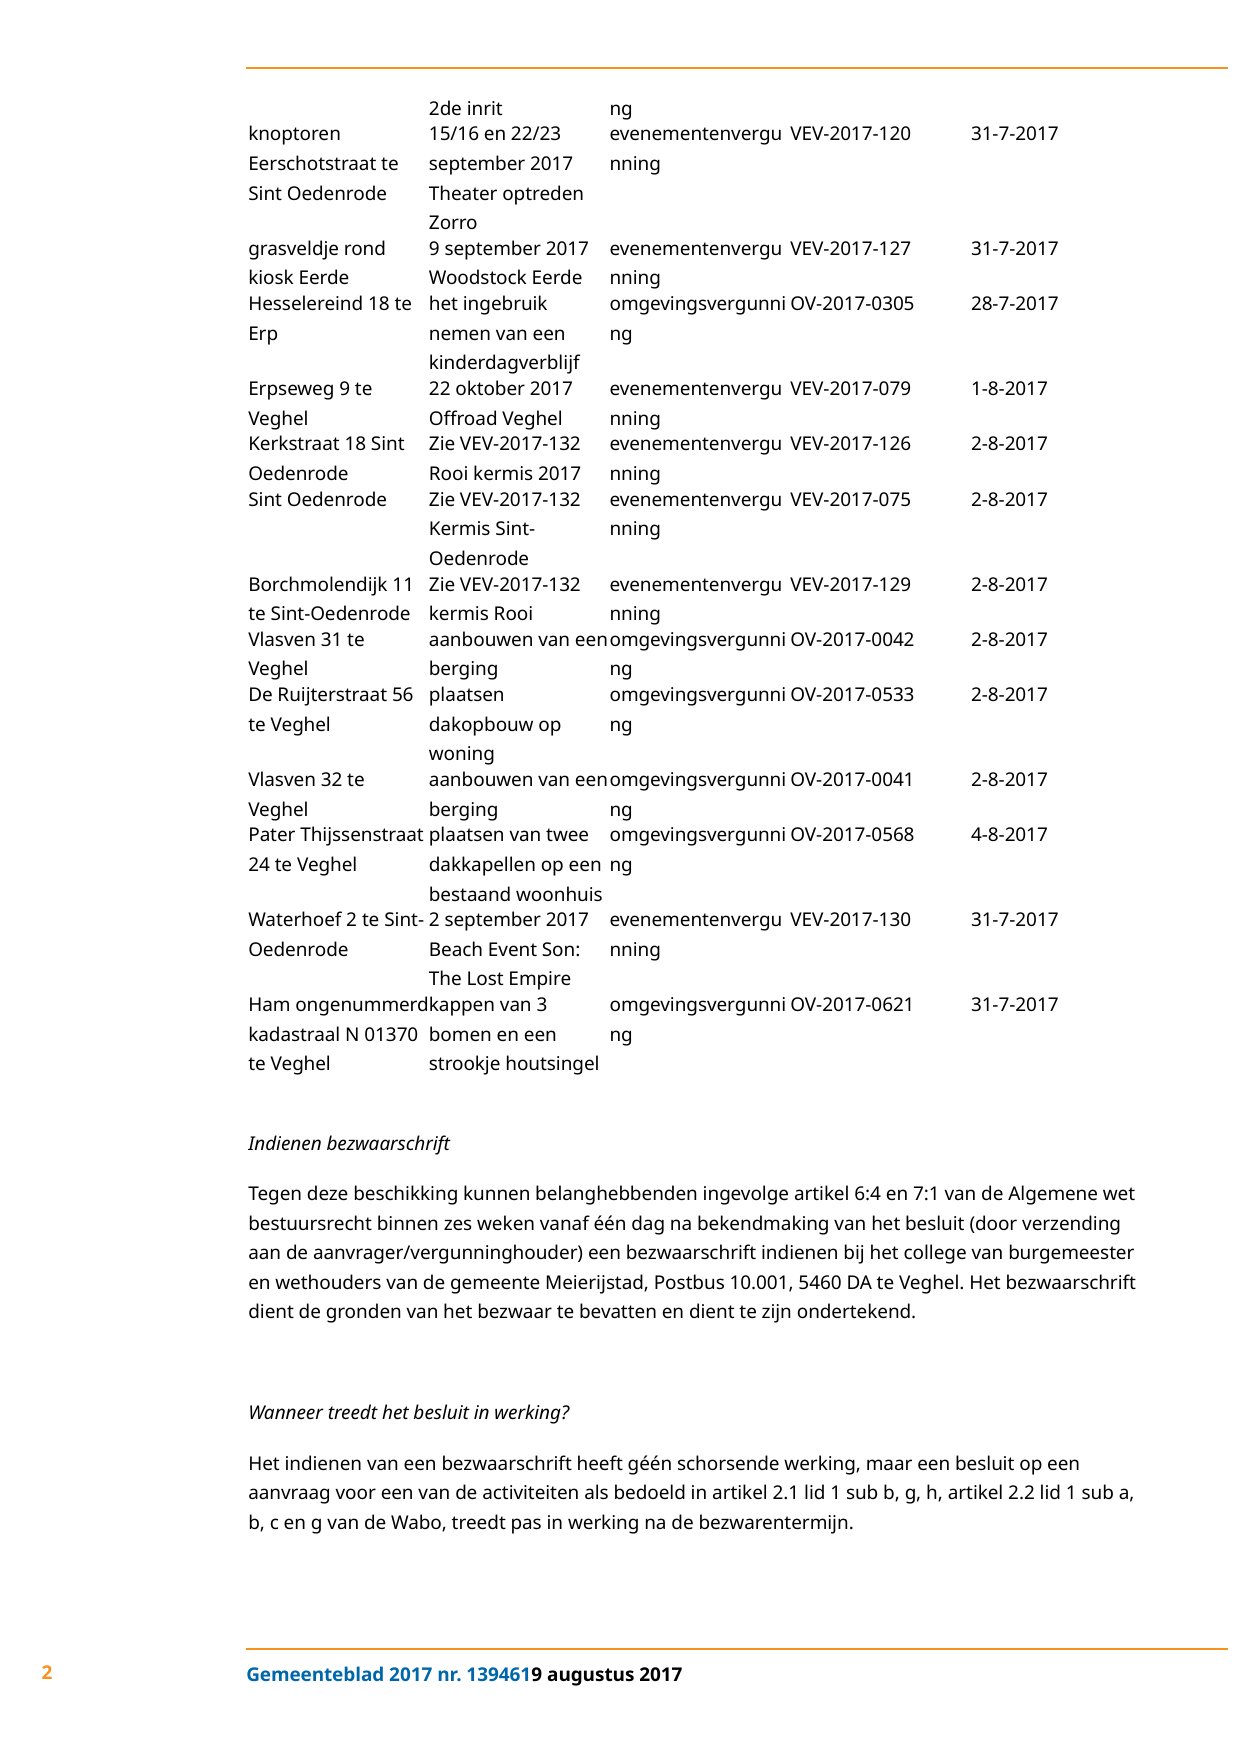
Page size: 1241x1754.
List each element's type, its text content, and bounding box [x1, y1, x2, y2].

table_cell OV-2017-0305 [790, 290, 971, 375]
table_cell De Ruijterstraat 56 te Veghel [248, 681, 429, 766]
text Tegen deze beschikking kunnen belanghebbenden ingevolge artikel 6:4 en 7:1 van de Algemene wet bestuursrecht binnen zes weken vanaf één dag na bekendmaking van het besluit (door verzending aan de aanvrager/vergunninghouder) een bezwaarschrift indienen bij het college van burgemeester en wethouders van de gemeente Meierijstad, Postbus 10.001, 5460 DA te Veghel. Het bezwaarschrift dient de gronden van het bezwaar te bevatten en dient te zijn ondertekend. [248, 1180, 1152, 1324]
table_cell Zie VEV-2017-132 kermis Rooi [429, 571, 609, 626]
table_cell omgevingsvergunning [609, 991, 790, 1076]
table_cell kappen van 3 bomen en een strookje houtsingel [429, 991, 609, 1076]
table_cell evenementenvergunning [609, 375, 790, 431]
table_cell VEV-2017-130 [790, 906, 971, 991]
table_cell 2-8-2017 [971, 431, 1152, 486]
table_cell 1-8-2017 [971, 375, 1152, 431]
table_cell evenementenvergunning [609, 571, 790, 626]
table_cell 2-8-2017 [971, 571, 1152, 626]
table_cell OV-2017-0042 [790, 626, 971, 681]
table_cell 9 september 2017 Woodstock Eerde [429, 235, 609, 290]
table_cell VEV-2017-079 [790, 375, 971, 431]
table_cell grasveldje rond kiosk Eerde [248, 235, 429, 290]
table_cell evenementenvergunning [609, 906, 790, 991]
table_cell Pater Thijssenstraat 24 te Veghel [248, 822, 429, 906]
table_cell aanbouwen van een berging [429, 626, 609, 681]
table_cell omgevingsvergunning [609, 290, 790, 375]
table_cell evenementenvergunning [609, 121, 790, 235]
table_cell Zie VEV-2017-132 Rooi kermis 2017 [429, 431, 609, 486]
table_cell Hesselereind 18 te Erp [248, 290, 429, 375]
table_cell aanbouwen van een berging [429, 766, 609, 822]
table_cell Waterhoef 2 te Sint-Oedenrode [248, 906, 429, 991]
table_cell Erpseweg 9 te Veghel [248, 375, 429, 431]
table_cell VEV-2017-075 [790, 486, 971, 571]
table_cell omgevingsvergunning [609, 681, 790, 766]
table_cell 15/16 en 22/23 september 2017 Theater optreden Zorro [429, 121, 609, 235]
table_cell 31-7-2017 [971, 906, 1152, 991]
table_cell ng [609, 95, 790, 121]
table_cell Sint Oedenrode [248, 486, 429, 571]
table_cell 22 oktober 2017 Offroad Veghel [429, 375, 609, 431]
table_cell OV-2017-0621 [790, 991, 971, 1076]
table_cell [790, 95, 971, 121]
table_cell knoptoren Eerschotstraat te Sint Oedenrode [248, 121, 429, 235]
table_cell VEV-2017-126 [790, 431, 971, 486]
table_cell Kerkstraat 18 Sint Oedenrode [248, 431, 429, 486]
table_cell plaatsen van twee dakkapellen op een bestaand woonhuis [429, 822, 609, 906]
table_cell omgevingsvergunning [609, 766, 790, 822]
table_cell VEV-2017-129 [790, 571, 971, 626]
picture [41, 47, 231, 172]
table_cell het ingebruik nemen van een kinderdagverblijf [429, 290, 609, 375]
table_cell evenementenvergunning [609, 431, 790, 486]
text Indienen bezwaarschrift [248, 1130, 1152, 1156]
table_cell 2-8-2017 [971, 486, 1152, 571]
text Wanneer treedt het besluit in werking? [248, 1399, 1152, 1425]
table_cell [248, 95, 429, 121]
table_cell VEV-2017-127 [790, 235, 971, 290]
table_cell plaatsen dakopbouw op woning [429, 681, 609, 766]
table_cell 2de inrit [429, 95, 609, 121]
table_cell OV-2017-0533 [790, 681, 971, 766]
table_cell omgevingsvergunning [609, 822, 790, 906]
table_cell [971, 95, 1152, 121]
table_cell 28-7-2017 [971, 290, 1152, 375]
table_cell 2-8-2017 [971, 766, 1152, 822]
table_cell Borchmolendijk 11 te Sint-Oedenrode [248, 571, 429, 626]
table_cell 4-8-2017 [971, 822, 1152, 906]
table_cell OV-2017-0568 [790, 822, 971, 906]
table_cell 2-8-2017 [971, 681, 1152, 766]
table_cell 2-8-2017 [971, 626, 1152, 681]
table_cell 31-7-2017 [971, 121, 1152, 235]
table_cell VEV-2017-120 [790, 121, 971, 235]
table_cell evenementenvergunning [609, 486, 790, 571]
table_cell 2 september 2017 Beach Event Son: The Lost Empire [429, 906, 609, 991]
text Het indienen van een bezwaarschrift heeft géén schorsende werking, maar een besluit op een aanvraag voor een van de activiteiten als bedoeld in artikel 2.1 lid 1 sub b, g, h, artikel 2.2 lid 1 sub a, b, c en g van de Wabo, treedt pas in werking na de bezwarentermijn. [248, 1450, 1152, 1535]
table_cell 31-7-2017 [971, 991, 1152, 1076]
table_cell Vlasven 32 te Veghel [248, 766, 429, 822]
table_cell Vlasven 31 te Veghel [248, 626, 429, 681]
table_cell Ham ongenummerd kadastraal N 01370 te Veghel [248, 991, 429, 1076]
table_cell 31-7-2017 [971, 235, 1152, 290]
table_cell OV-2017-0041 [790, 766, 971, 822]
table_cell omgevingsvergunning [609, 626, 790, 681]
table_cell evenementenvergunning [609, 235, 790, 290]
table_cell Zie VEV-2017-132 Kermis Sint-Oedenrode [429, 486, 609, 571]
